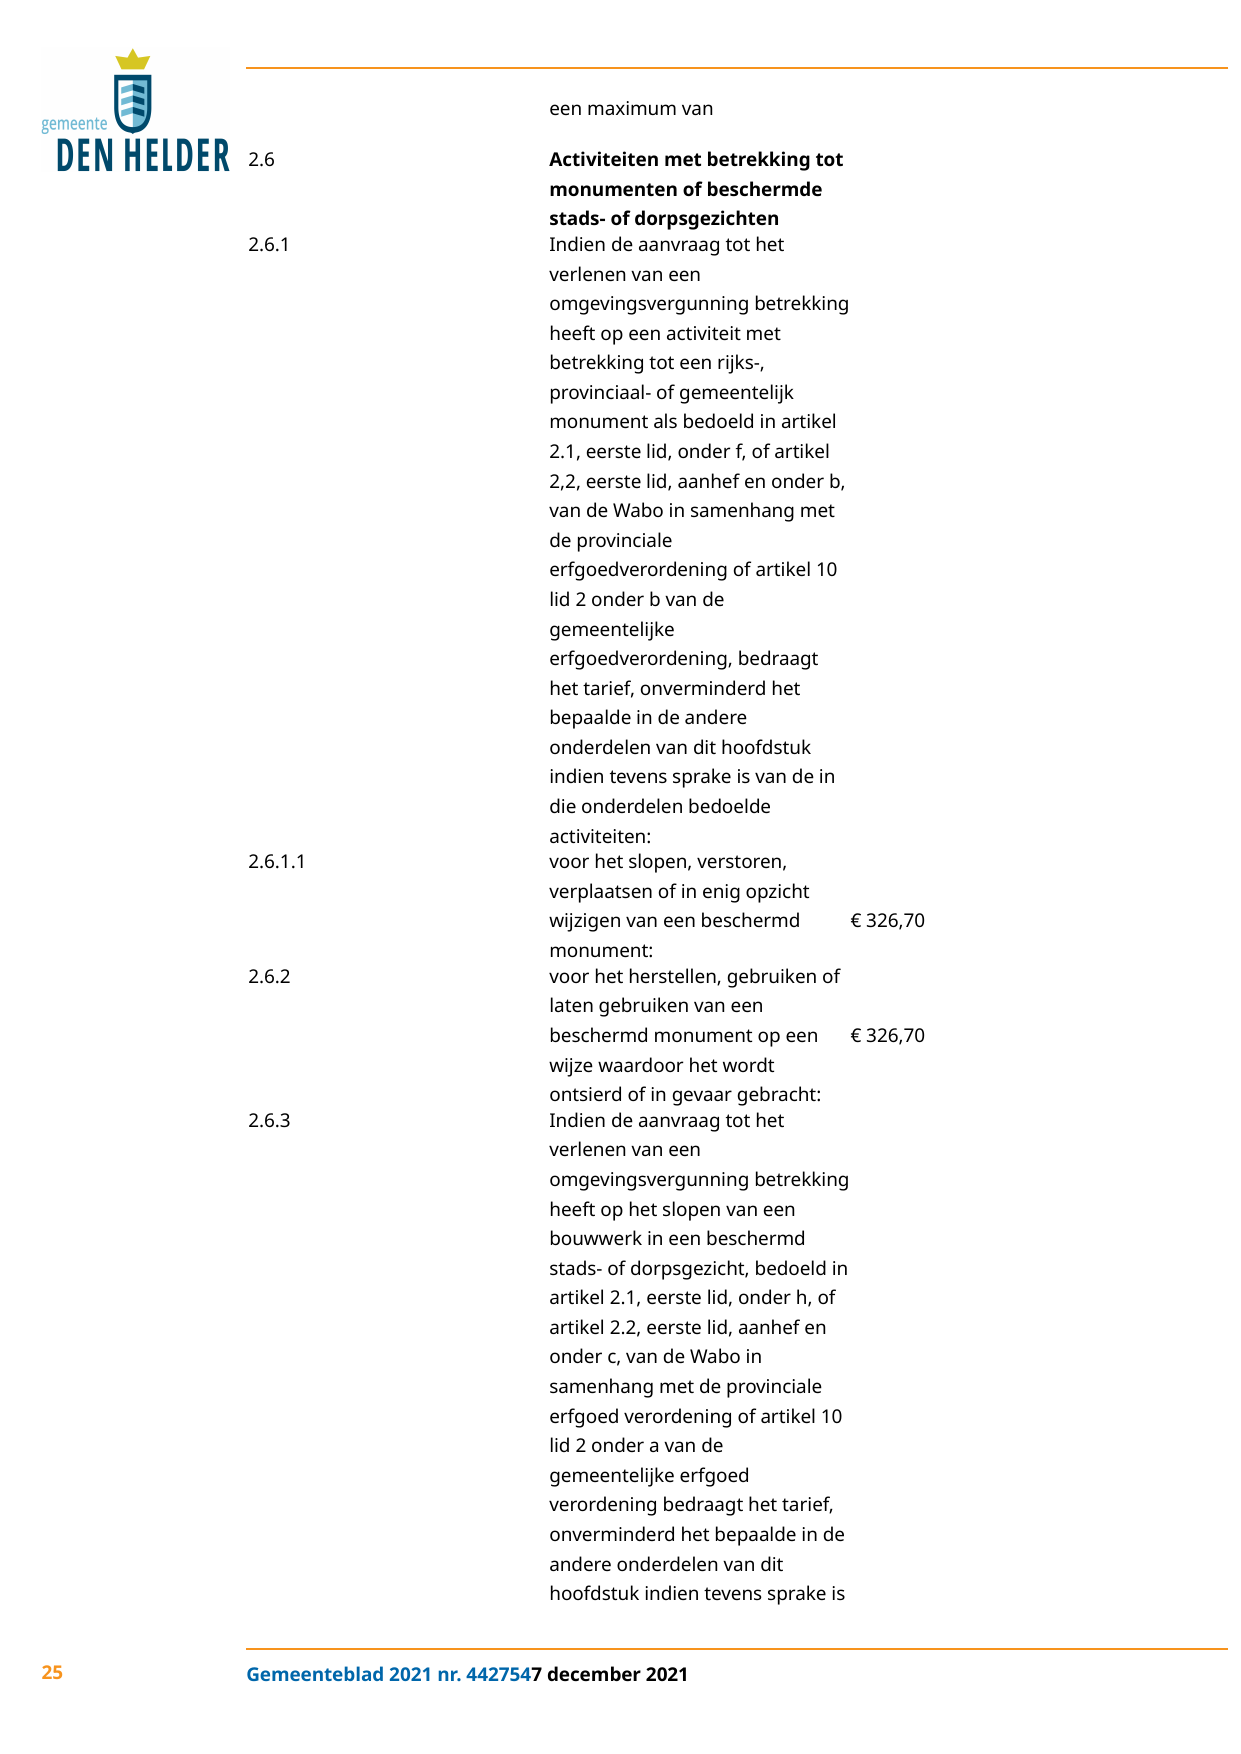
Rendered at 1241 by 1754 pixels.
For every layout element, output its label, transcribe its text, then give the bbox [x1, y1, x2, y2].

table_cell [850, 121, 1152, 146]
table_cell Activiteiten met betrekking tot monumenten of beschermde stads- of dorpsgezichten [549, 146, 850, 231]
table_cell [850, 231, 1152, 848]
table_cell [248, 121, 549, 146]
table_cell een maximum van [549, 95, 850, 121]
picture [63, 144, 68, 165]
table_cell € 326,70 [850, 963, 1152, 1107]
table_cell [850, 95, 1152, 121]
picture [182, 144, 187, 165]
table_cell [248, 95, 549, 121]
table_cell voor het herstellen, gebruiken of laten gebruiken van een beschermd monument op een wijze waardoor het wordt ontsierd of in gevaar gebracht: [549, 963, 850, 1107]
table_cell Indien de aanvraag tot het verlenen van een omgevingsvergunning betrekking heeft op een activiteit met betrekking tot een rijks-, provinciaal- of gemeentelijk monument als bedoeld in artikel 2.1, eerste lid, onder f, of artikel 2,2, eerste lid, aanhef en onder b, van de Wabo in samenhang met de provinciale erfgoedverordening of artikel 10 lid 2 onder b van de gemeentelijke erfgoedverordening, bedraagt het tarief, onverminderd het bepaalde in de andere onderdelen van dit hoofdstuk indien tevens sprake is van de in die onderdelen bedoelde activiteiten: [549, 231, 850, 848]
table_cell 2.6.3 [248, 1107, 549, 1606]
picture [220, 160, 224, 172]
table_cell 2.6.2 [248, 963, 549, 1107]
table_cell 2.6 [248, 146, 549, 231]
table_cell 2.6.1 [248, 231, 549, 848]
table_cell [850, 146, 1152, 231]
picture [130, 157, 135, 172]
picture [41, 47, 231, 172]
table_cell 2.6.1.1 [248, 849, 549, 963]
table_cell [850, 1107, 1152, 1606]
table_cell Indien de aanvraag tot het verlenen van een omgevingsvergunning betrekking heeft op het slopen van een bouwwerk in een beschermd stads- of dorpsgezicht, bedoeld in artikel 2.1, eerste lid, onder h, of artikel 2.2, eerste lid, aanhef en onder c, van de Wabo in samenhang met de provinciale erfgoed verordening of artikel 10 lid 2 onder a van de gemeentelijke erfgoed verordening bedraagt het tarief, onverminderd het bepaalde in de andere onderdelen van dit hoofdstuk indien tevens sprake is [549, 1107, 850, 1606]
table_cell € 326,70 [850, 849, 1152, 963]
table_cell voor het slopen, verstoren, verplaatsen of in enig opzicht wijzigen van een beschermd monument: [549, 849, 850, 963]
picture [100, 154, 106, 172]
table_cell [549, 121, 850, 146]
